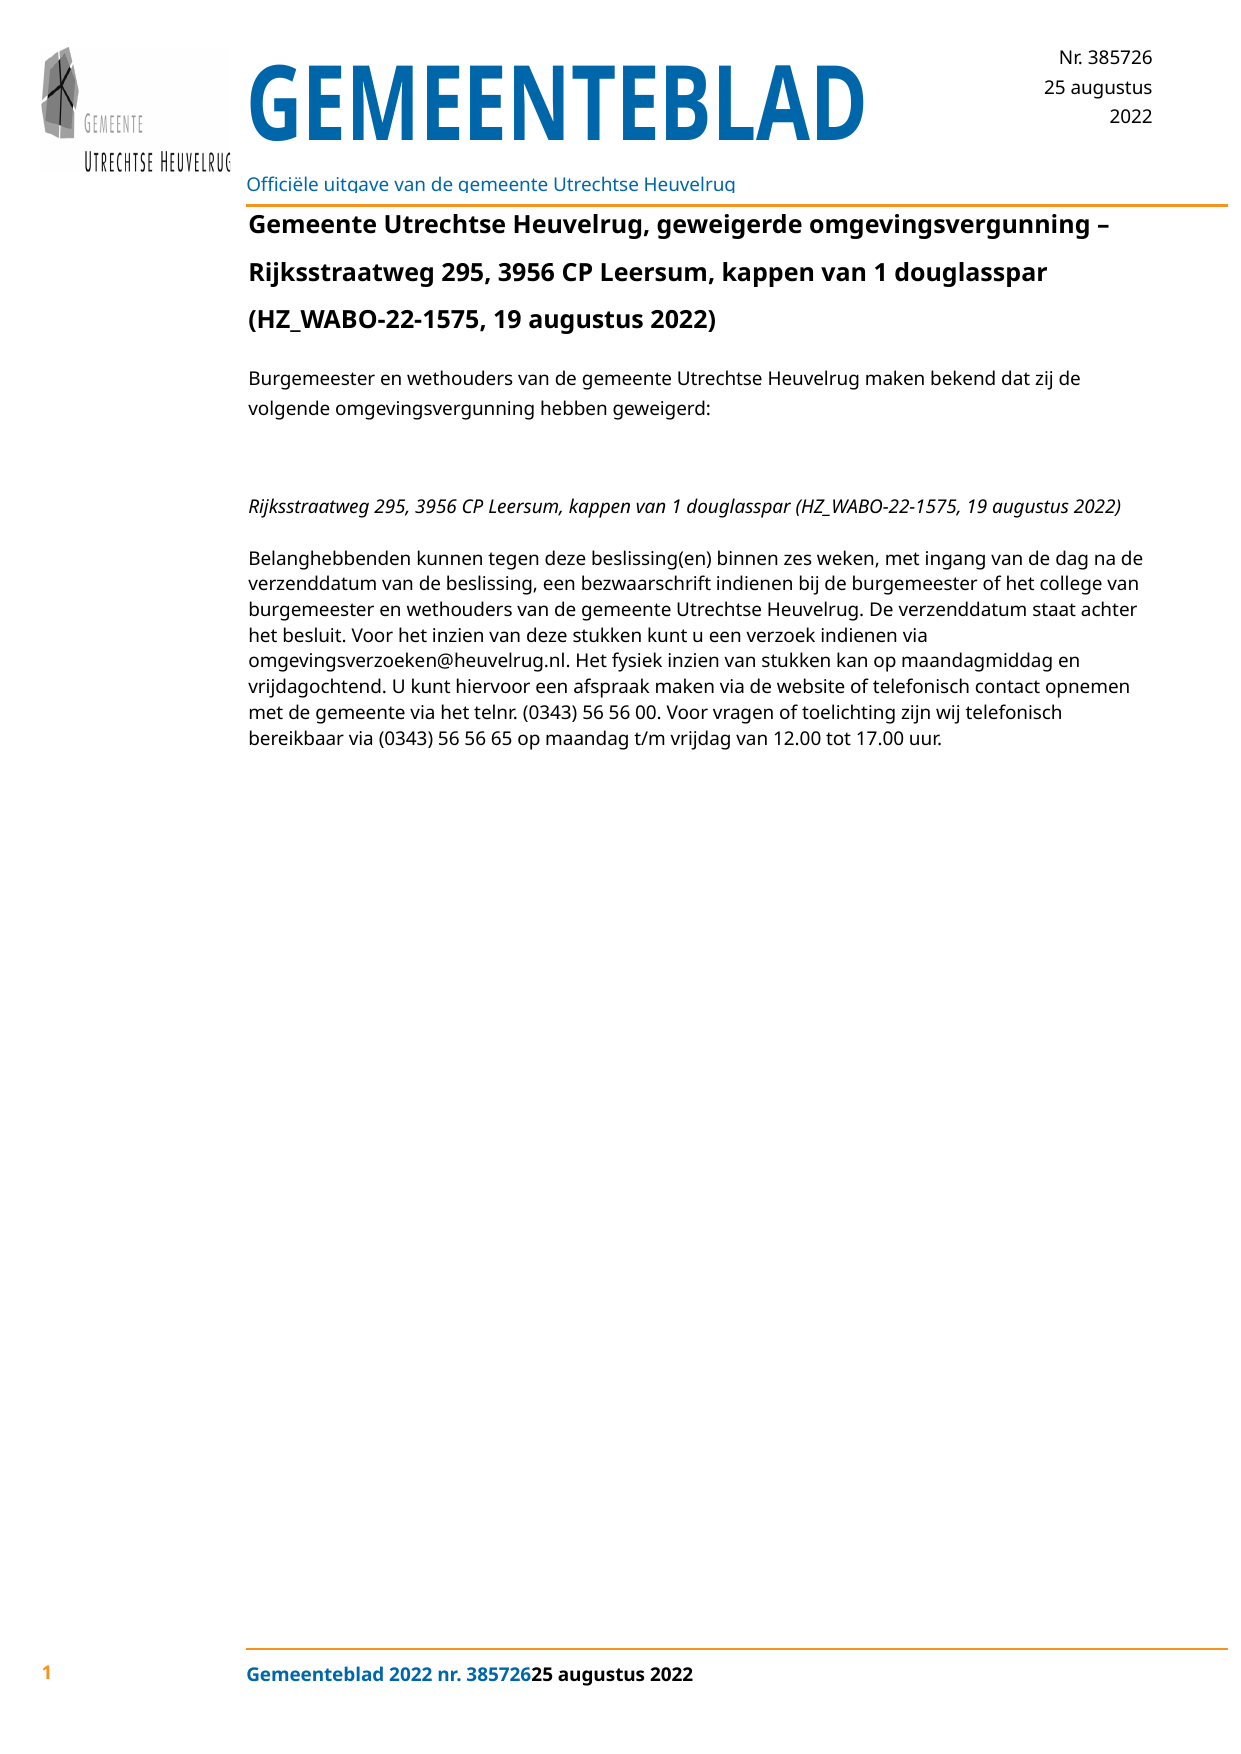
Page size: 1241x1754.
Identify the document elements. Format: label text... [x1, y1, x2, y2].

text Belanghebbenden kunnen tegen deze beslissing(en) binnen zes weken, met ingang van de dag na de verzenddatum van de beslissing, een bezwaarschrift indienen bij de burgemeester of het college van burgemeester en wethouders van de gemeente Utrechtse Heuvelrug. De verzenddatum staat achter het besluit. Voor het inzien van deze stukken kunt u een verzoek indienen via omgevingsverzoeken@heuvelrug.nl. Het fysiek inzien van stukken kan op maandagmiddag en vrijdagochtend. U kunt hiervoor een afspraak maken via de website of telefonisch contact opnemen met de gemeente via het telnr. (0343) 56 56 00. Voor vragen of toelichting zijn wij telefonisch bereikbaar via (0343) 56 56 65 op maandag t/m vrijdag van 12.00 tot 17.00 uur. [248, 545, 1152, 751]
text Rijksstraatweg 295, 3956 CP Leersum, kappen van 1 douglasspar (HZ_WABO-22-1575, 19 augustus 2022) [248, 493, 1152, 519]
text Gemeente Utrechtse Heuvelrug, geweigerde omgevingsvergunning – Rijksstraatweg 295, 3956 CP Leersum, kappen van 1 douglasspar (HZ_WABO-22-1575, 19 augustus 2022) [248, 207, 1152, 336]
picture [41, 47, 231, 172]
text Burgemeester en wethouders van de gemeente Utrechtse Heuvelrug maken bekend dat zij de volgende omgevingsvergunning hebben geweigerd: [248, 366, 1152, 421]
